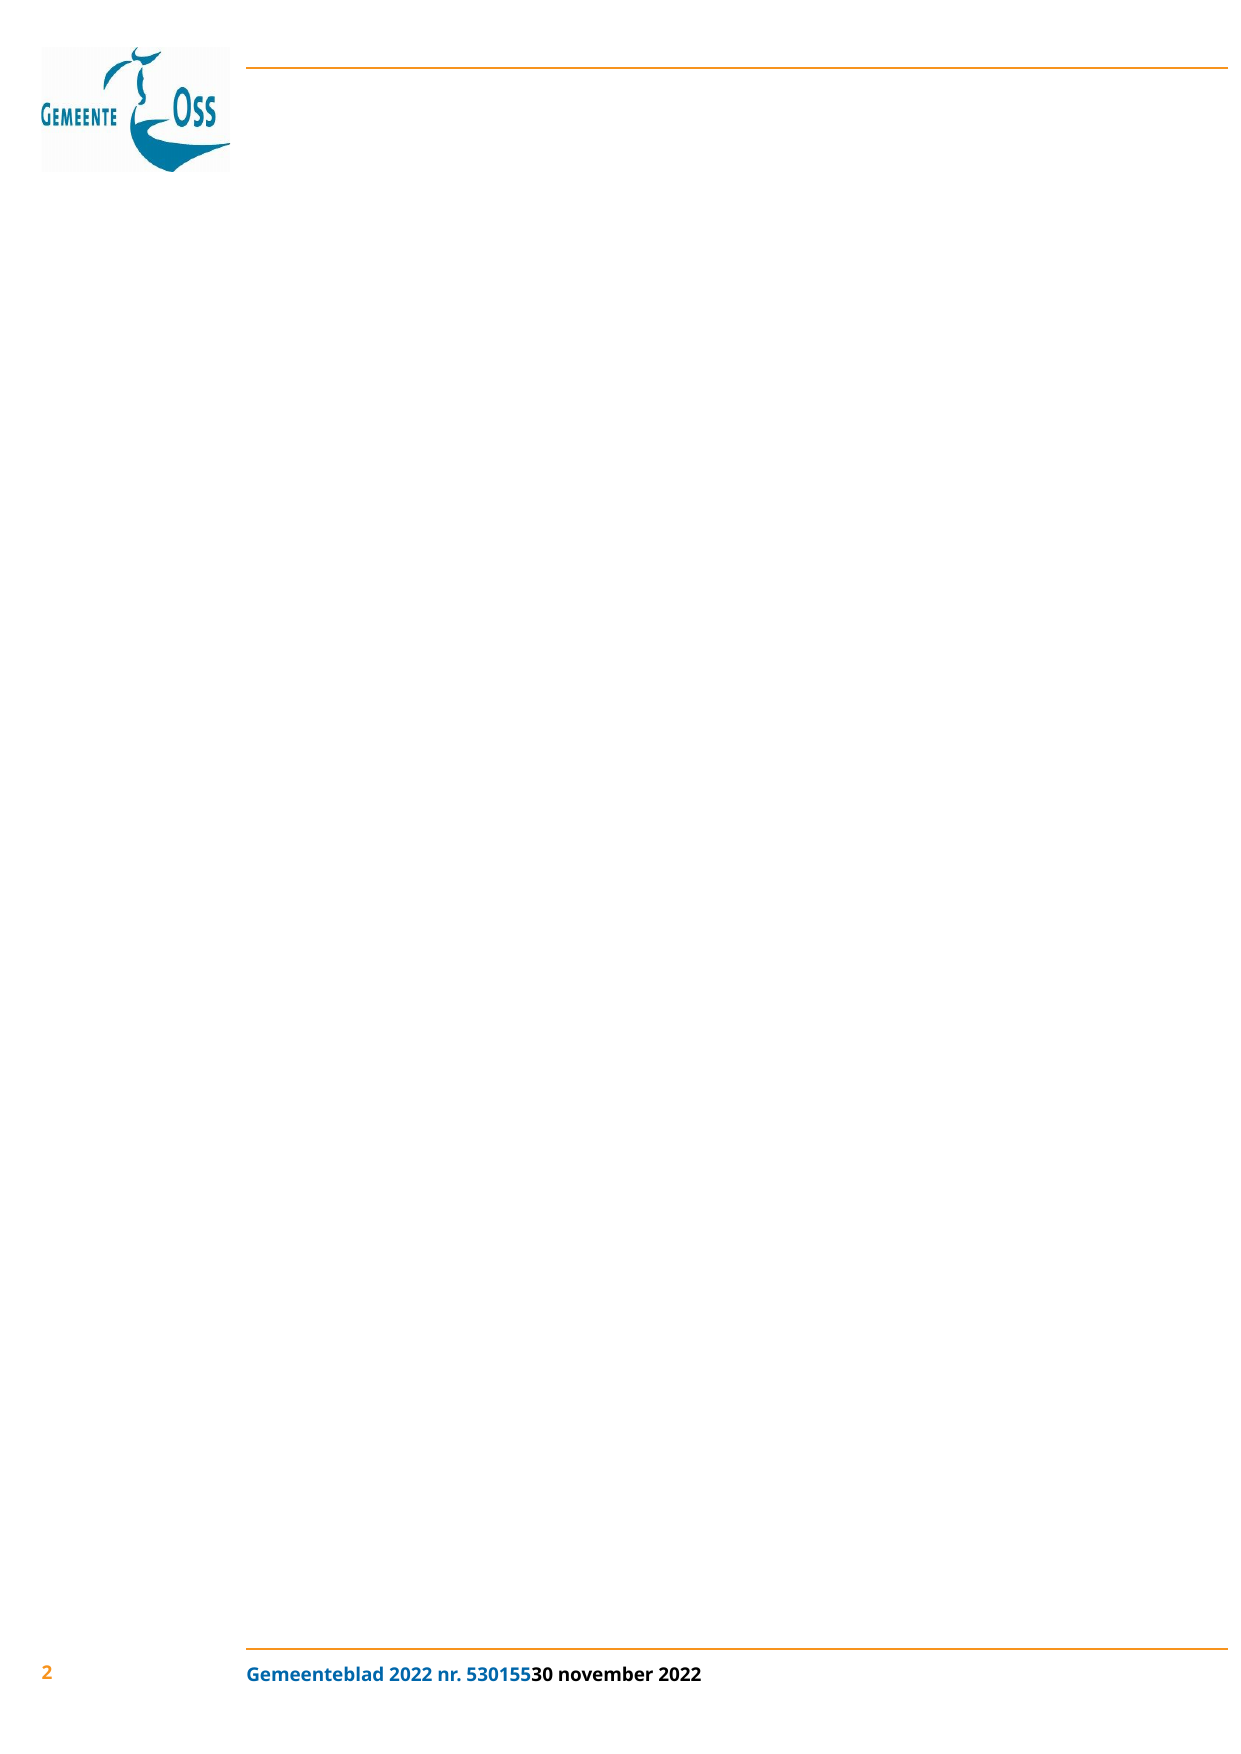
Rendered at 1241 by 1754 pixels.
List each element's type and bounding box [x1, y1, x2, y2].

picture [41, 47, 231, 172]
